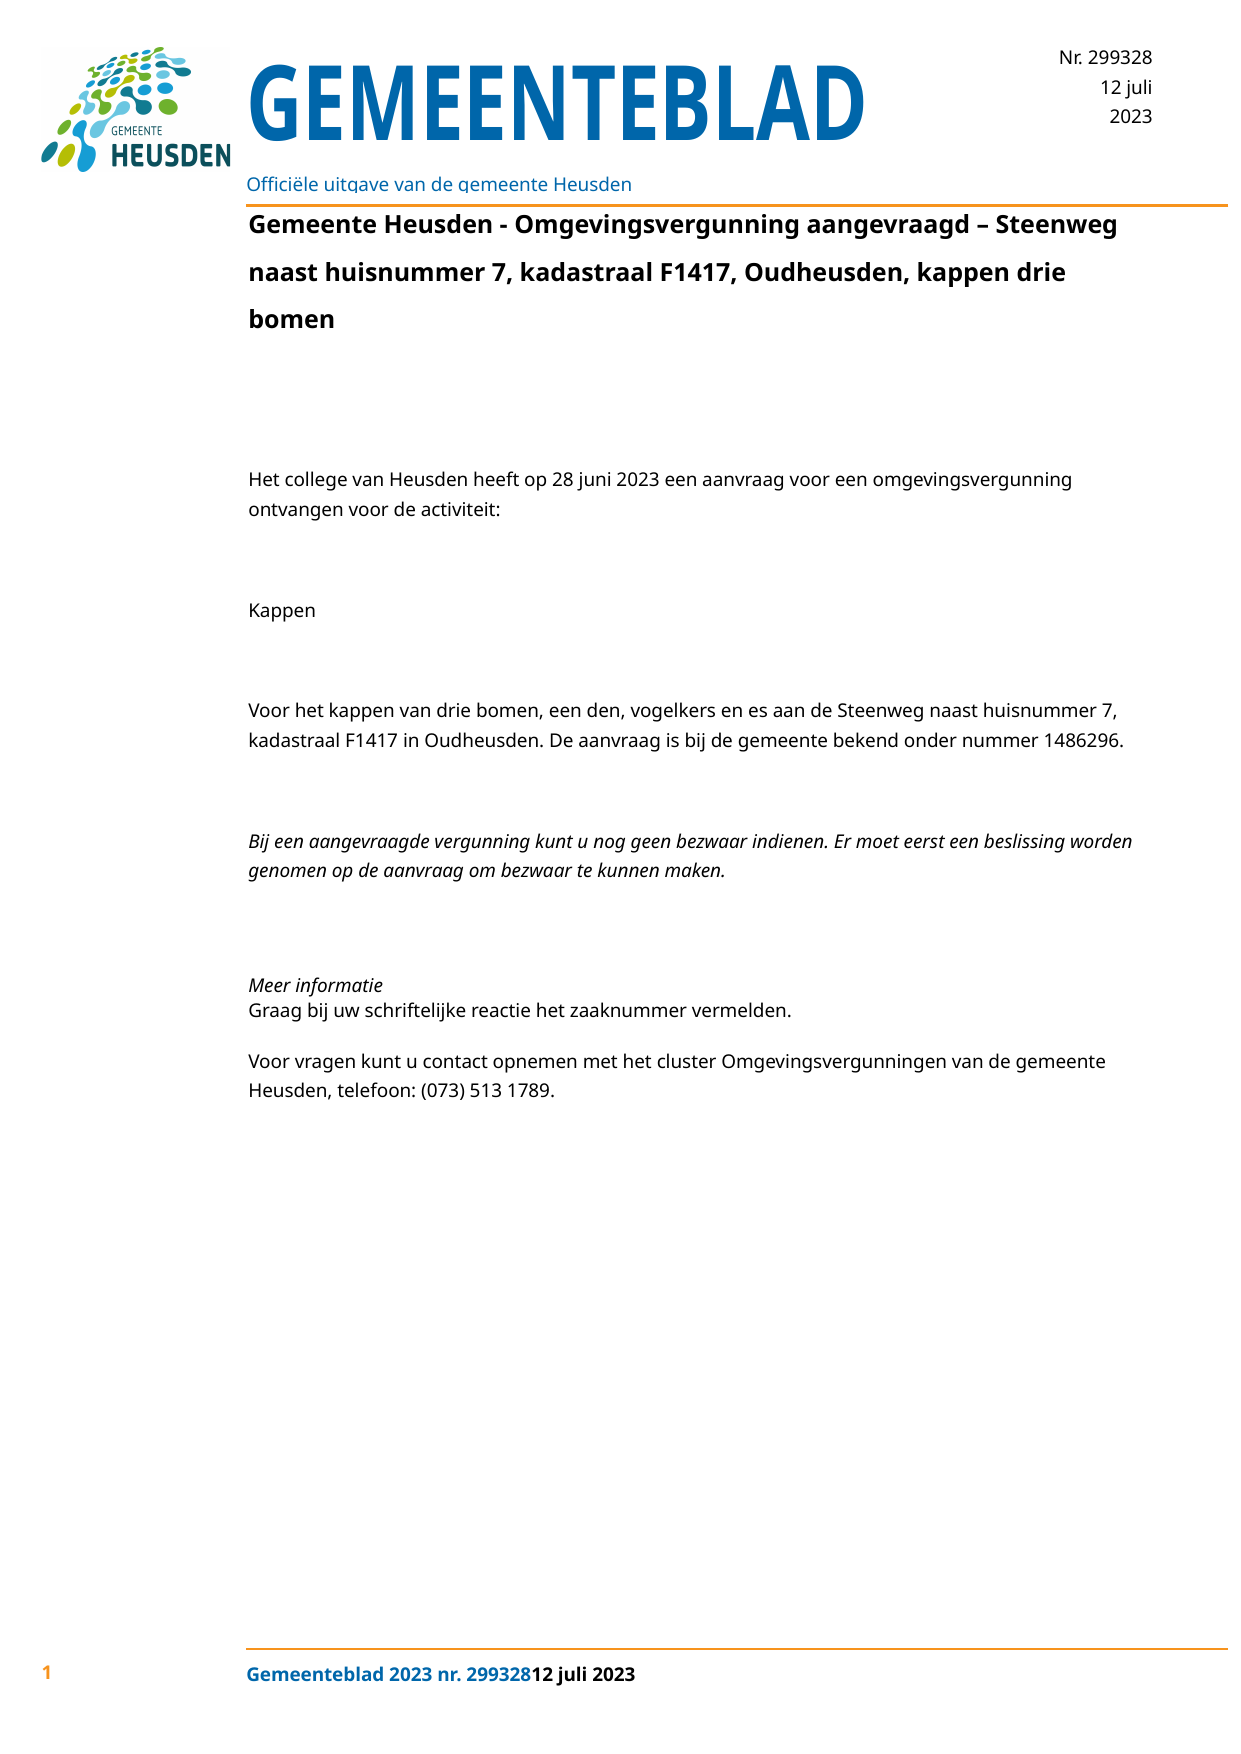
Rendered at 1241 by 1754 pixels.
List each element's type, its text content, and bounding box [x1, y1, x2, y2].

text Voor het kappen van drie bomen, een den, vogelkers en es aan de Steenweg naast huisnummer 7, kadastraal F1417 in Oudheusden. De aanvraag is bij de gemeente bekend onder nummer 1486296. [248, 698, 1152, 753]
picture [41, 47, 231, 172]
text Kappen [248, 597, 1152, 622]
text Het college van Heusden heeft op 28 juni 2023 een aanvraag voor een omgevingsvergunning ontvangen voor de activiteit: [248, 466, 1152, 522]
text Graag bij uw schriftelijke reactie het zaaknummer vermelden. [248, 998, 1152, 1023]
text Voor vragen kunt u contact opnemen met het cluster Omgevingsvergunningen van de gemeente Heusden, telefoon: (073) 513 1789. [248, 1048, 1152, 1103]
text Meer informatie [248, 972, 1152, 998]
text Bij een aangevraagde vergunning kunt u nog geen bezwaar indienen. Er moet eerst een beslissing worden genomen op de aanvraag om bezwaar te kunnen maken. [248, 828, 1152, 883]
text Gemeente Heusden - Omgevingsvergunning aangevraagd – Steenweg naast huisnummer 7, kadastraal F1417, Oudheusden, kappen drie bomen [248, 207, 1152, 336]
